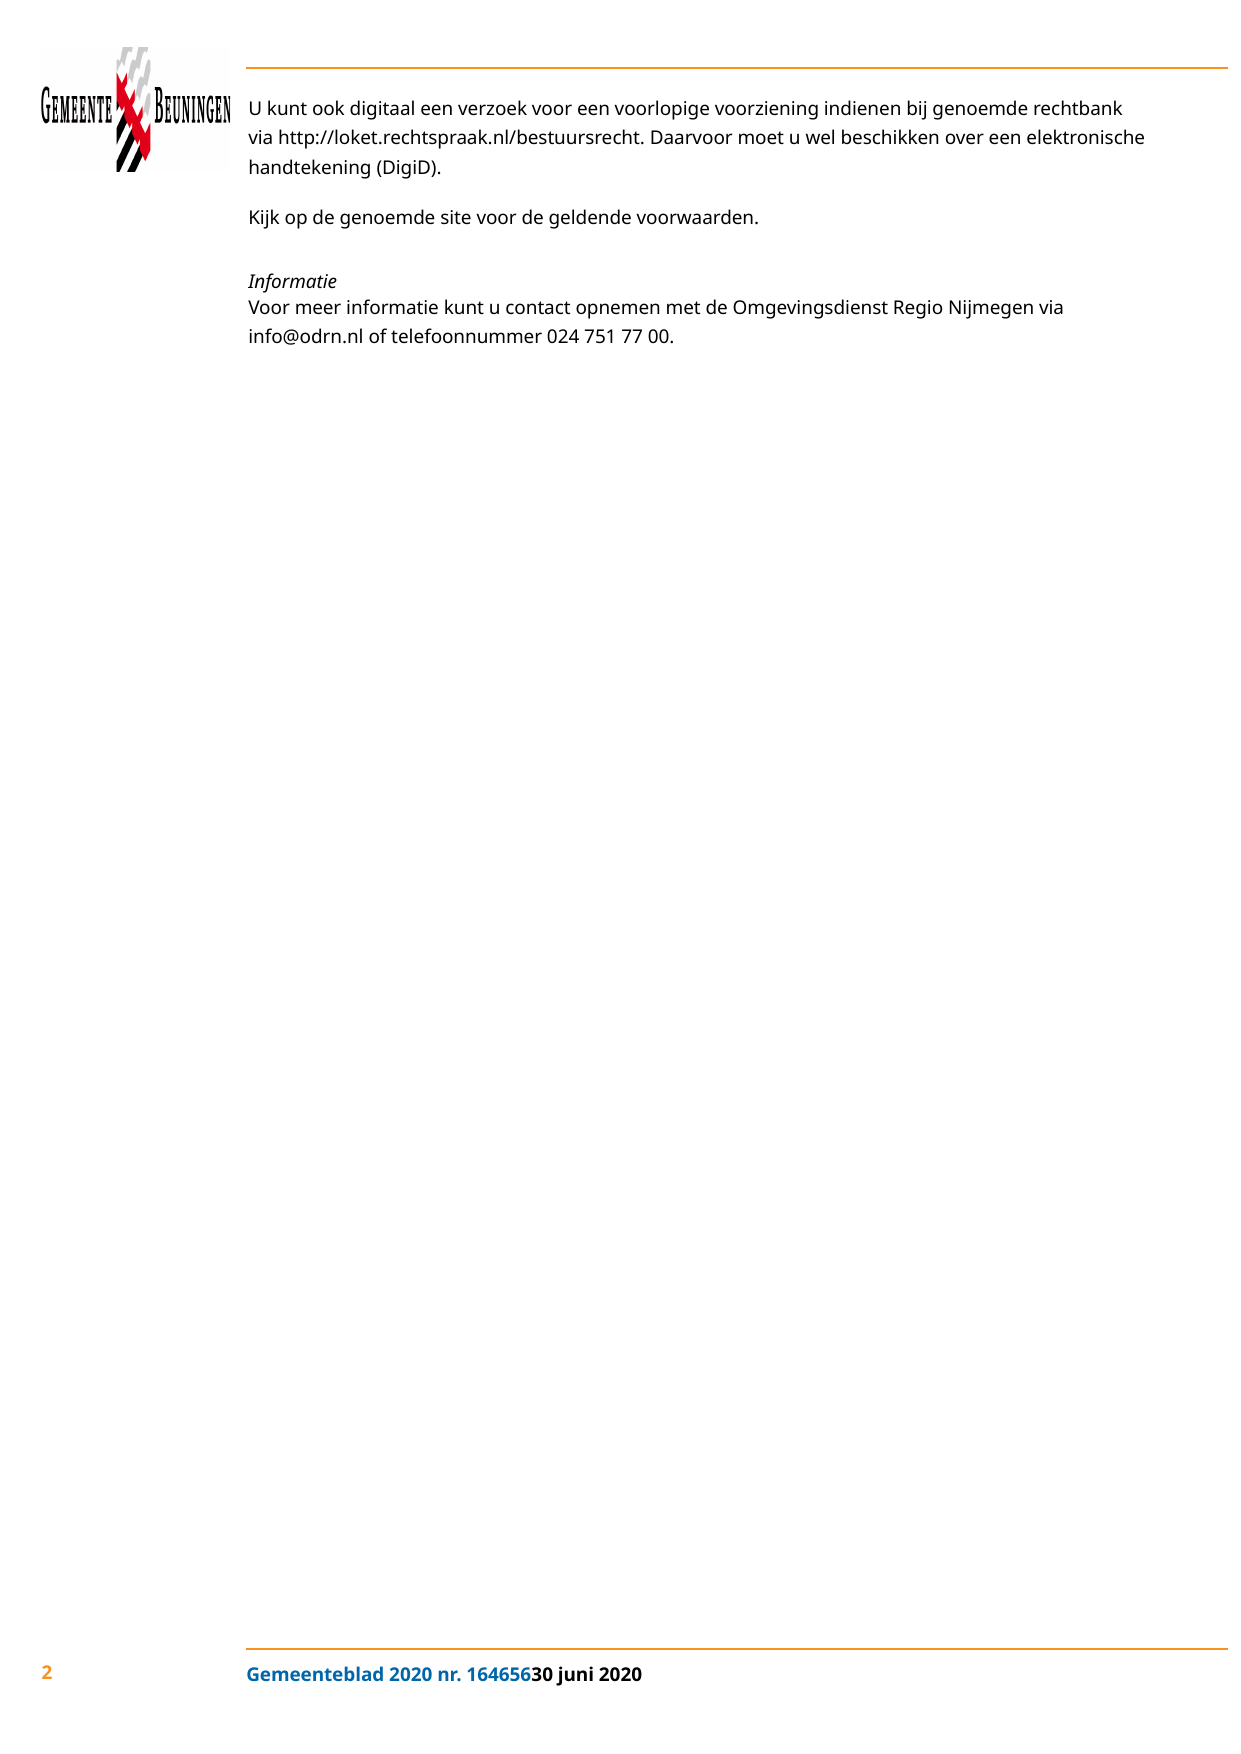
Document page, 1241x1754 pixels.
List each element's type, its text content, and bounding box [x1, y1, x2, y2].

text U kunt ook digitaal een verzoek voor een voorlopige voorziening indienen bij genoemde rechtbank via http://loket.rechtspraak.nl/bestuursrecht. Daarvoor moet u wel beschikken over een elektronische handtekening (DigiD). [248, 95, 1152, 180]
text Informatie [248, 268, 1152, 294]
text Kijk op de genoemde site voor de geldende voorwaarden. [248, 204, 1152, 230]
text Voor meer informatie kunt u contact opnemen met de Omgevingsdienst Regio Nijmegen via info@odrn.nl of telefoonnummer 024 751 77 00. [248, 294, 1152, 349]
picture [41, 47, 231, 172]
